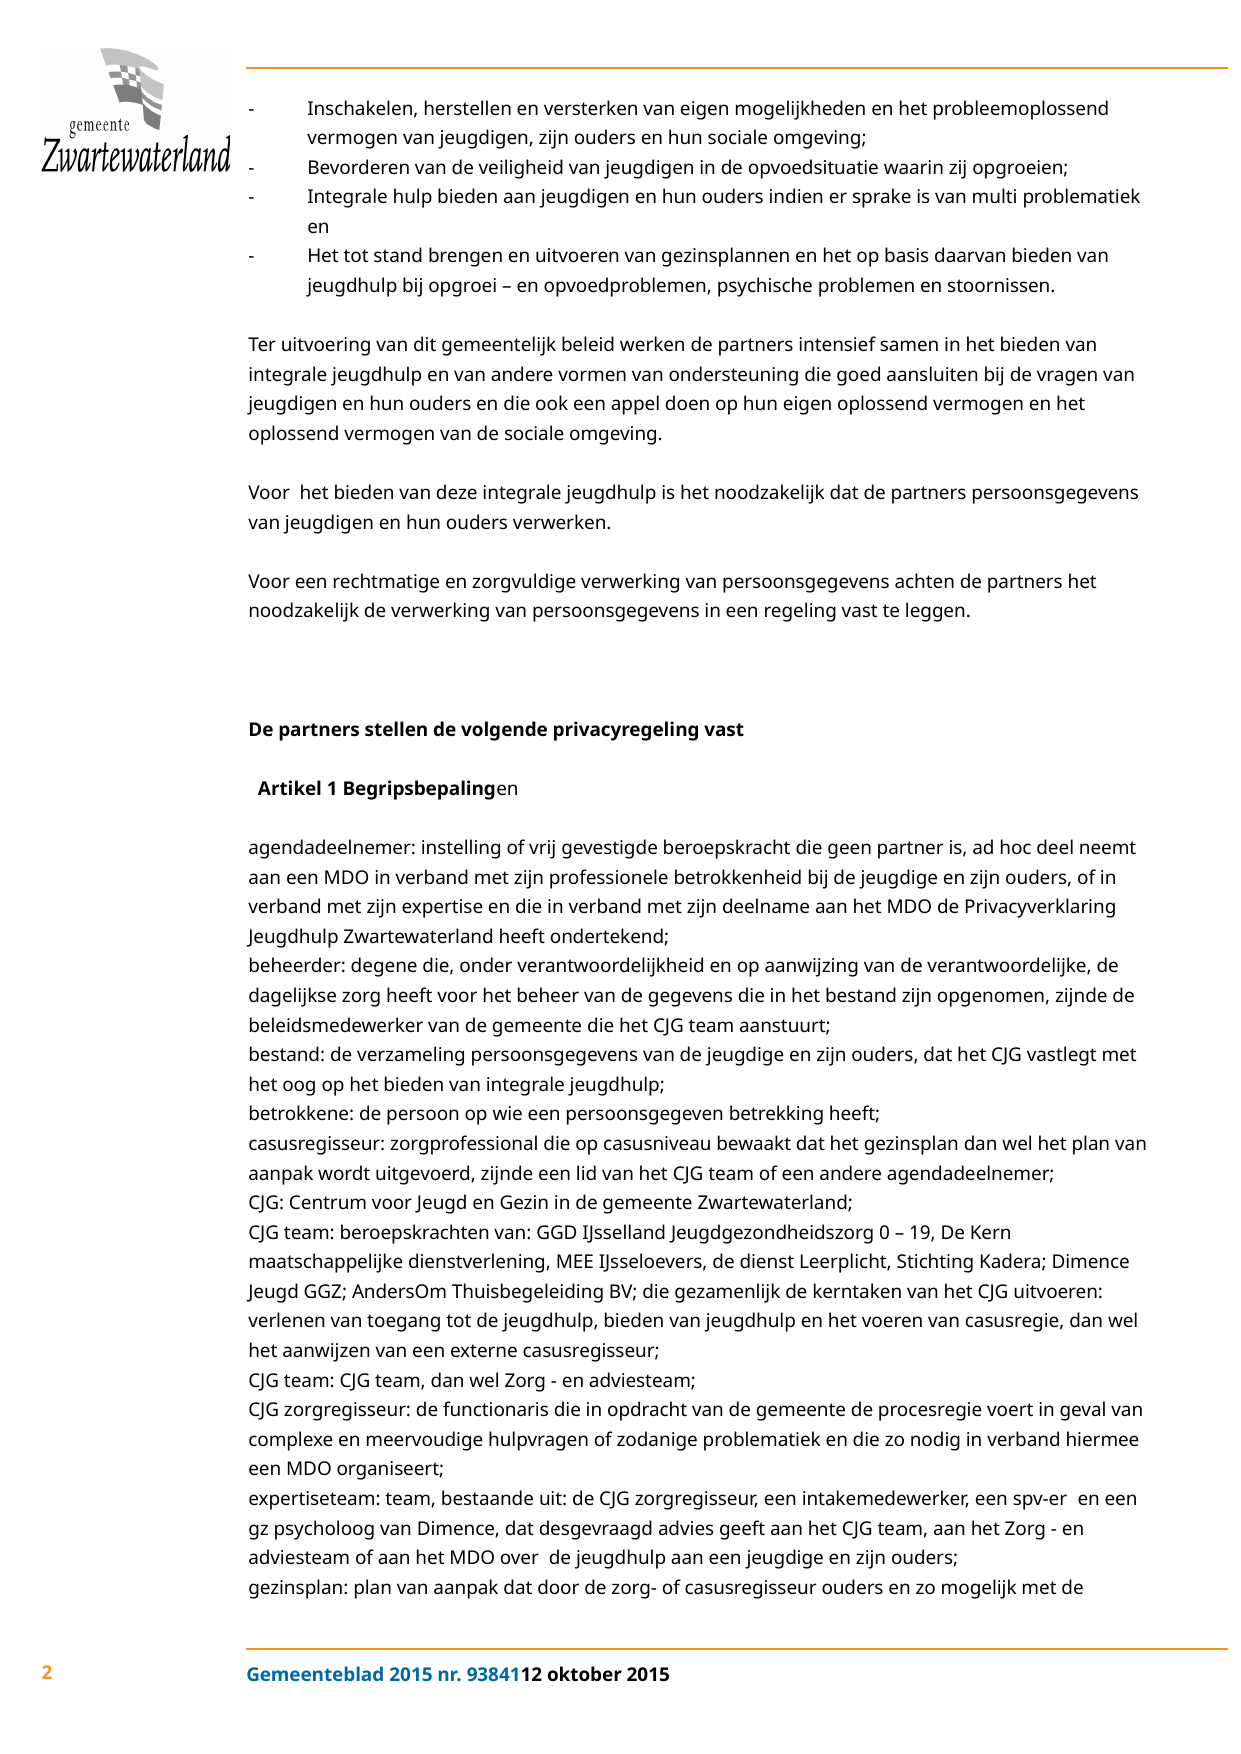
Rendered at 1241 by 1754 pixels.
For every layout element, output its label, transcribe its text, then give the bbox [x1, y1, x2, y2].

text beheerder: degene die, onder verantwoordelijkheid en op aanwijzing van de verantwoordelijke, de dagelijkse zorg heeft voor het beheer van de gegevens die in het bestand zijn opgenomen, zijnde de beleidsmedewerker van de gemeente die het CJG team aanstuurt; [248, 953, 1152, 1038]
text casusregisseur: zorgprofessional die op casusniveau bewaakt dat het gezinsplan dan wel het plan van aanpak wordt uitgevoerd, zijnde een lid van het CJG team of een andere agendadeelnemer; [248, 1130, 1152, 1186]
text Artikel 1 Begripsbepalingen [248, 775, 1152, 801]
text De partners stellen de volgende privacyregeling vast [248, 716, 1152, 742]
text Voor een rechtmatige en zorgvuldige verwerking van persoonsgegevens achten de partners het noodzakelijk de verwerking van persoonsgegevens in een regeling vast te leggen. [248, 568, 1152, 623]
text expertiseteam: team, bestaande uit: de CJG zorgregisseur, een intakemedewerker, een spv-er en een gz psycholoog van Dimence, dat desgevraagd advies geeft aan het CJG team, aan het Zorg - en adviesteam of aan het MDO over de jeugdhulp aan een jeugdige en zijn ouders; [248, 1485, 1152, 1570]
text agendadeelnemer: instelling of vrij gevestigde beroepskracht die geen partner is, ad hoc deel neemt aan een MDO in verband met zijn professionele betrokkenheid bij de jeugdige en zijn ouders, of in verband met zijn expertise en die in verband met zijn deelname aan het MDO de Privacyverklaring Jeugdhulp Zwartewaterland heeft ondertekend; [248, 834, 1152, 949]
text gezinsplan: plan van aanpak dat door de zorg- of casusregisseur ouders en zo mogelijk met de [248, 1574, 1152, 1600]
picture [41, 47, 231, 172]
text bestand: de verzameling persoonsgegevens van de jeugdige en zijn ouders, dat het CJG vastlegt met het oog op het bieden van integrale jeugdhulp; [248, 1041, 1152, 1097]
text CJG: Centrum voor Jeugd en Gezin in de gemeente Zwartewaterland; [248, 1189, 1152, 1215]
list Integrale hulp bieden aan jeugdigen en hun ouders indien er sprake is van multi problematiek en [248, 183, 1152, 239]
text Ter uitvoering van dit gemeentelijk beleid werken de partners intensief samen in het bieden van integrale jeugdhulp en van andere vormen van ondersteuning die goed aansluiten bij de vragen van jeugdigen en hun ouders en die ook een appel doen op hun eigen oplossend vermogen en het oplossend vermogen van de sociale omgeving. [248, 331, 1152, 446]
list Bevorderen van de veiligheid van jeugdigen in de opvoedsituatie waarin zij opgroeien; [248, 154, 1152, 180]
text CJG team: beroepskrachten van: GGD IJsselland Jeugdgezondheidszorg 0 – 19, De Kern maatschappelijke dienstverlening, MEE IJsseloevers, de dienst Leerplicht, Stichting Kadera; Dimence Jeugd GGZ; AndersOm Thuisbegeleiding BV; die gezamenlijk de kerntaken van het CJG uitvoeren: verlenen van toegang tot de jeugdhulp, bieden van jeugdhulp en het voeren van casusregie, dan wel het aanwijzen van een externe casusregisseur; [248, 1219, 1152, 1363]
text betrokkene: de persoon op wie een persoonsgegeven betrekking heeft; [248, 1101, 1152, 1126]
list Inschakelen, herstellen en versterken van eigen mogelijkheden en het probleemoplossend vermogen van jeugdigen, zijn ouders en hun sociale omgeving; [248, 95, 1152, 150]
text CJG team: CJG team, dan wel Zorg - en adviesteam; [248, 1367, 1152, 1393]
text Voor het bieden van deze integrale jeugdhulp is het noodzakelijk dat de partners persoonsgegevens van jeugdigen en hun ouders verwerken. [248, 479, 1152, 535]
text CJG zorgregisseur: de functionaris die in opdracht van de gemeente de procesregie voert in geval van complexe en meervoudige hulpvragen of zodanige problematiek en die zo nodig in verband hiermee een MDO organiseert; [248, 1396, 1152, 1481]
list Het tot stand brengen en uitvoeren van gezinsplannen en het op basis daarvan bieden van jeugdhulp bij opgroei – en opvoedproblemen, psychische problemen en stoornissen. [248, 243, 1152, 298]
